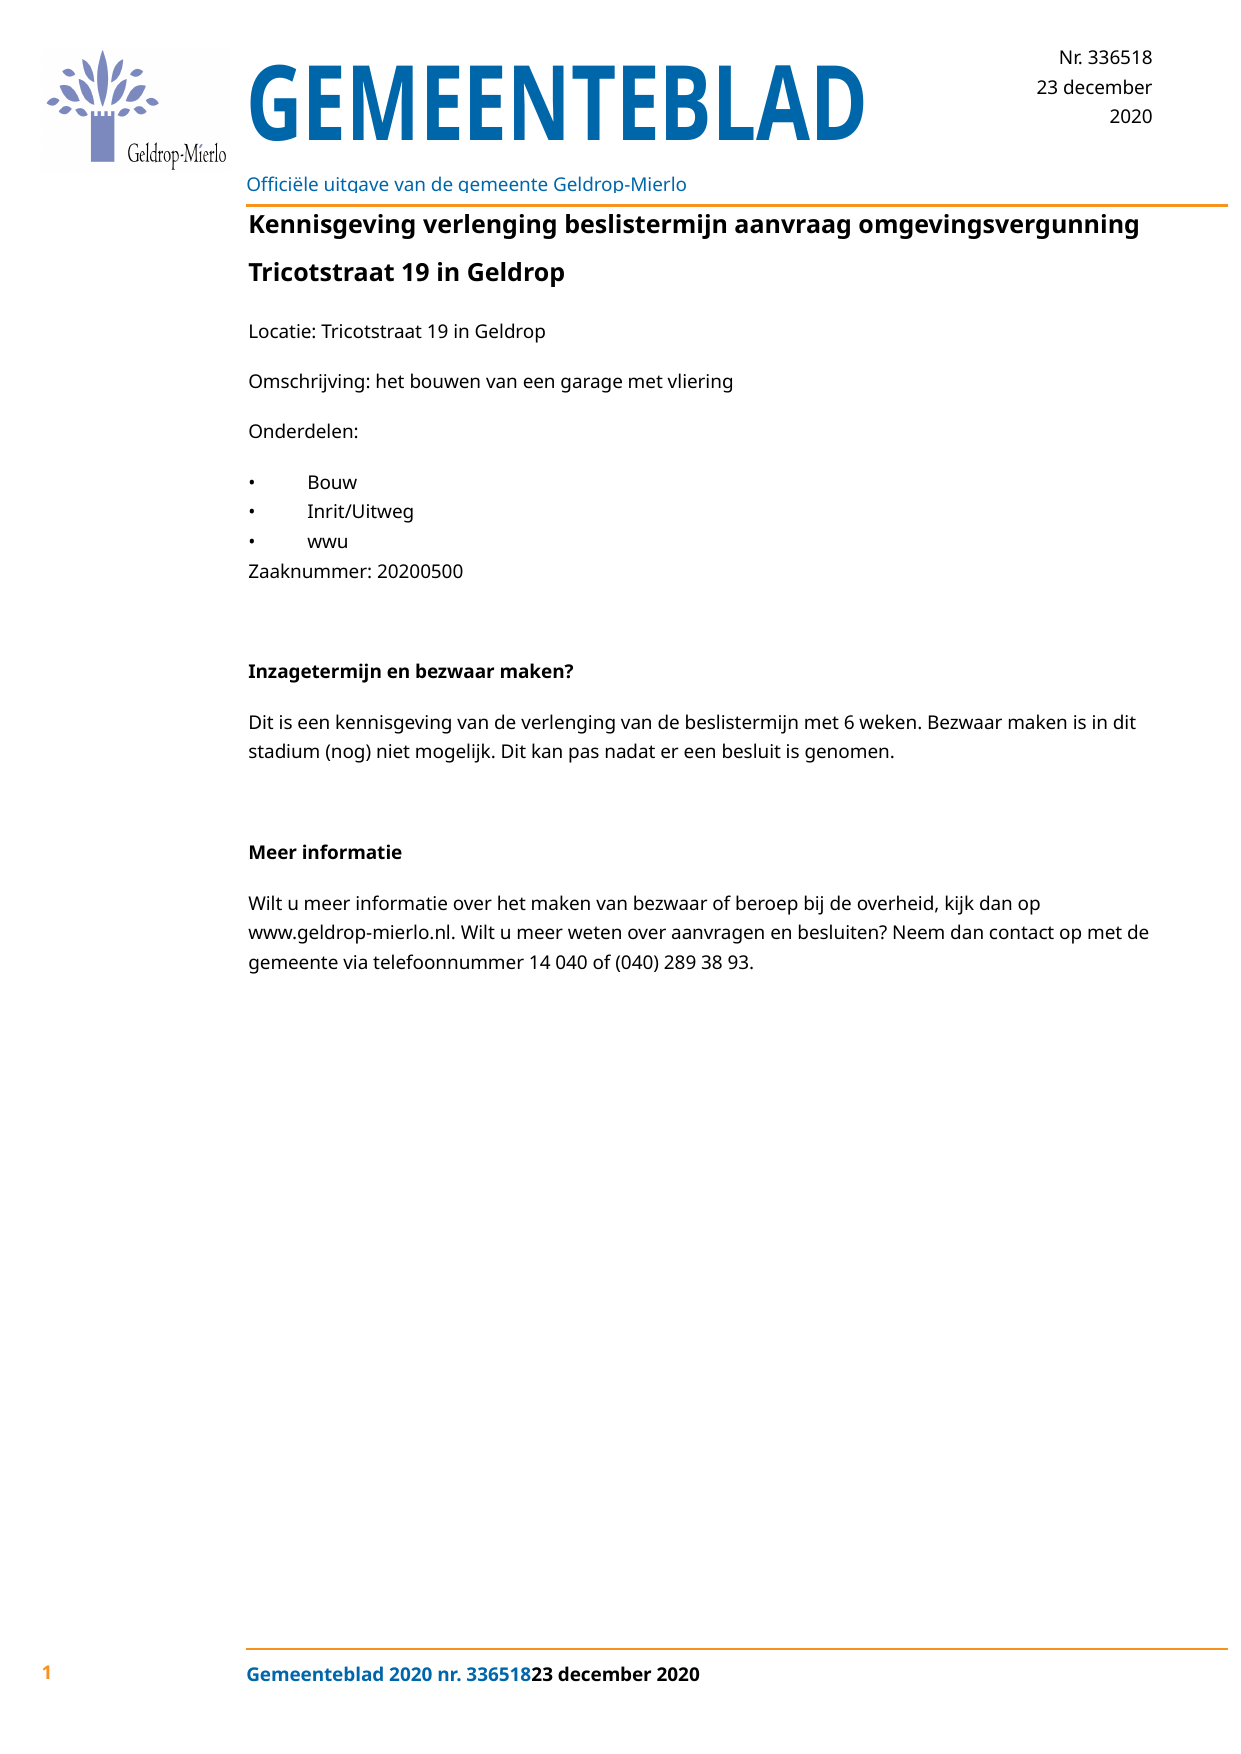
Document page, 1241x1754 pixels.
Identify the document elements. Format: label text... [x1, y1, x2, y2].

text Locatie: Tricotstraat 19 in Geldrop [248, 318, 1152, 344]
text Wilt u meer informatie over het maken van bezwaar of beroep bij de overheid, kijk dan op www.geldrop-mierlo.nl. Wilt u meer weten over aanvragen en besluiten? Neem dan contact op met de gemeente via telefoonnummer 14 040 of (040) 289 38 93. [248, 890, 1152, 975]
text Zaaknummer: 20200500 [248, 558, 1152, 584]
text Kennisgeving verlenging beslistermijn aanvraag omgevingsvergunning Tricotstraat 19 in Geldrop [248, 207, 1152, 288]
text Dit is een kennisgeving van de verlenging van de beslistermijn met 6 weken. Bezwaar maken is in dit stadium (nog) niet mogelijk. Dit kan pas nadat er een besluit is genomen. [248, 709, 1152, 764]
list Bouw [248, 469, 1152, 495]
text Inzagetermijn en bezwaar maken? [248, 659, 1152, 684]
list wwu [248, 528, 1152, 554]
text Omschrijving: het bouwen van een garage met vliering [248, 368, 1152, 394]
text Meer informatie [248, 839, 1152, 865]
text Onderdelen: [248, 419, 1152, 444]
list Inrit/Uitweg [248, 499, 1152, 524]
picture [41, 47, 231, 172]
